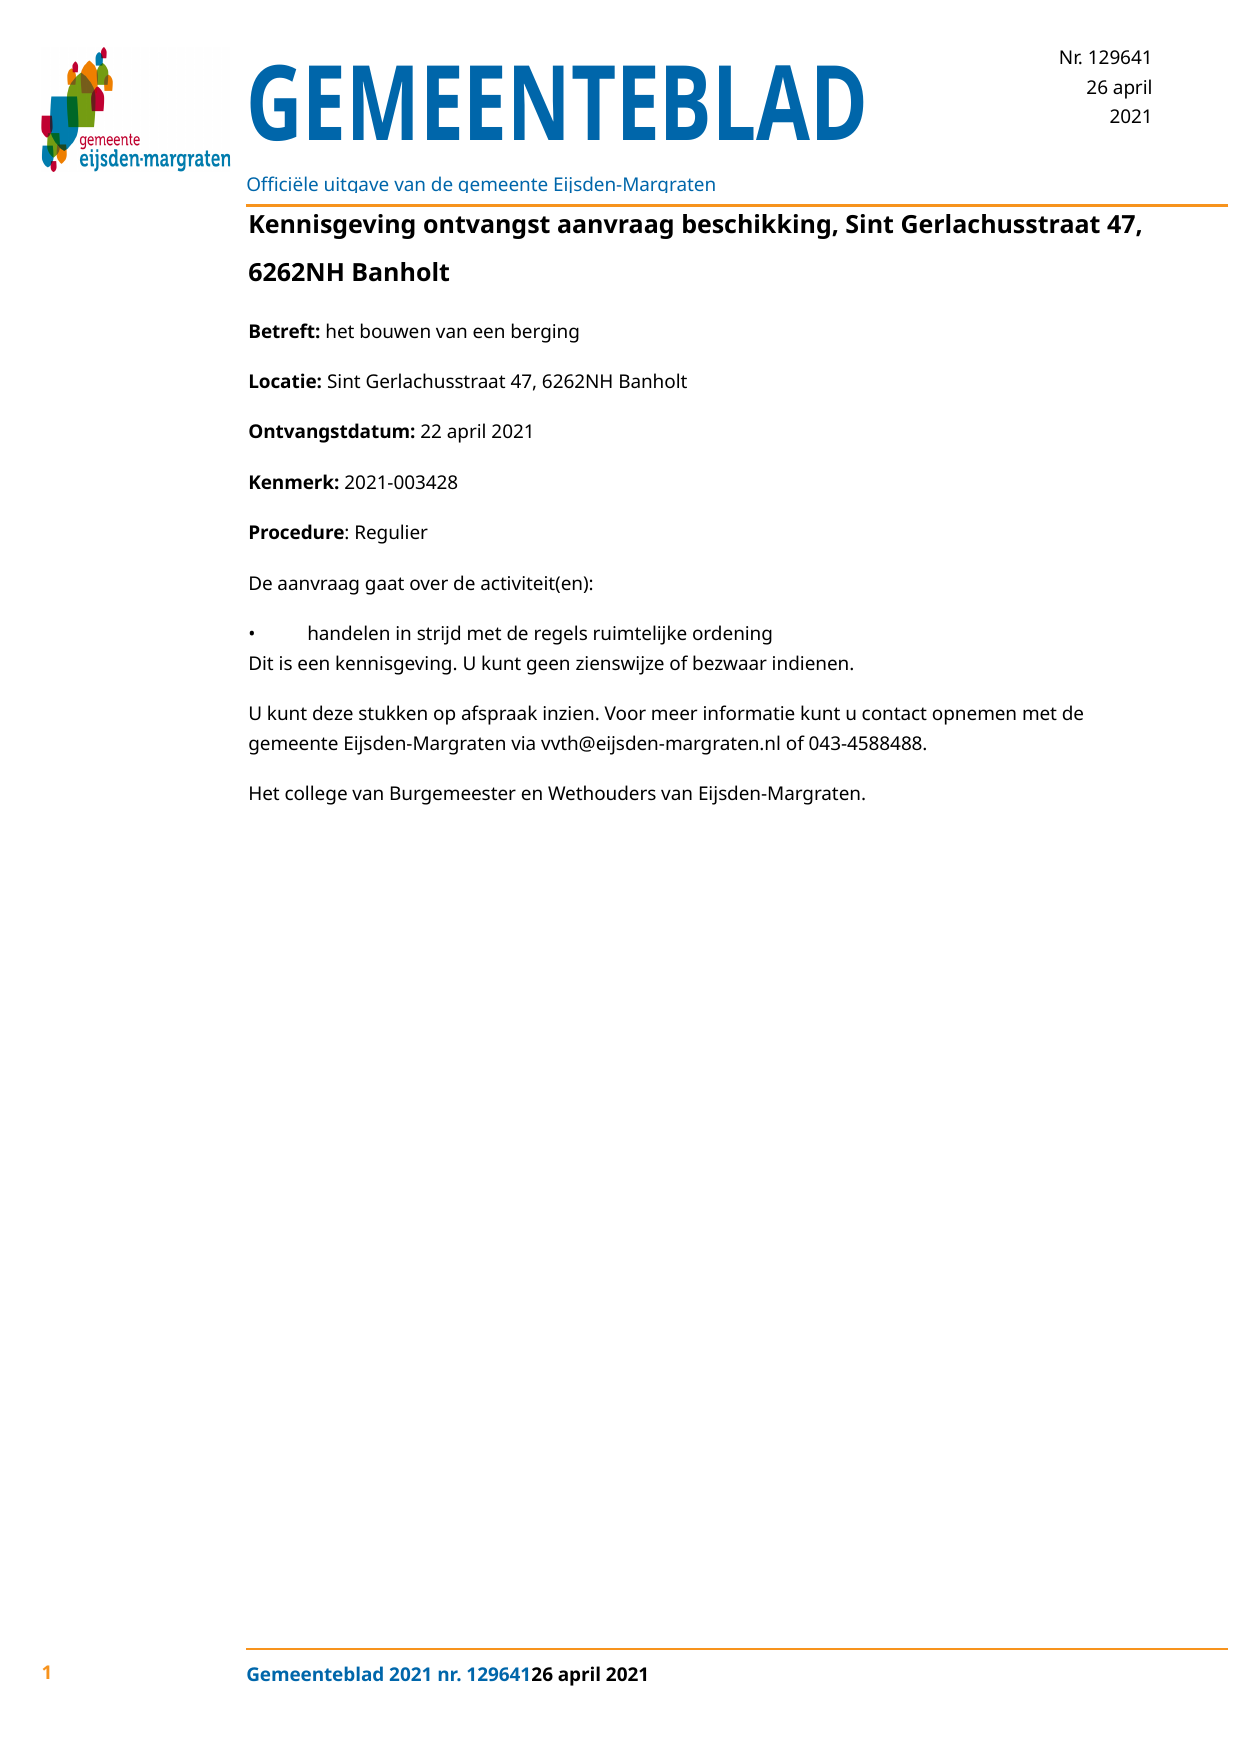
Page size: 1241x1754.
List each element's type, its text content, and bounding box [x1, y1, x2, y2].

picture [41, 47, 231, 172]
text U kunt deze stukken op afspraak inzien. Voor meer informatie kunt u contact opnemen met de gemeente Eijsden-Margraten via vvth@eijsden-margraten.nl of 043-4588488. [248, 700, 1152, 756]
list handelen in strijd met de regels ruimtelijke ordening [248, 620, 1152, 646]
text Betreft: het bouwen van een berging [248, 318, 1152, 344]
text Kennisgeving ontvangst aanvraag beschikking, Sint Gerlachusstraat 47, 6262NH Banholt [248, 207, 1152, 288]
text De aanvraag gaat over de activiteit(en): [248, 570, 1152, 596]
text Het college van Burgemeester en Wethouders van Eijsden-Margraten. [248, 780, 1152, 806]
text Locatie: Sint Gerlachusstraat 47, 6262NH Banholt [248, 368, 1152, 394]
text Kenmerk: 2021-003428 [248, 469, 1152, 495]
text Ontvangstdatum: 22 april 2021 [248, 419, 1152, 444]
text Procedure: Regulier [248, 519, 1152, 545]
text Dit is een kennisgeving. U kunt geen zienswijze of bezwaar indienen. [248, 650, 1152, 676]
